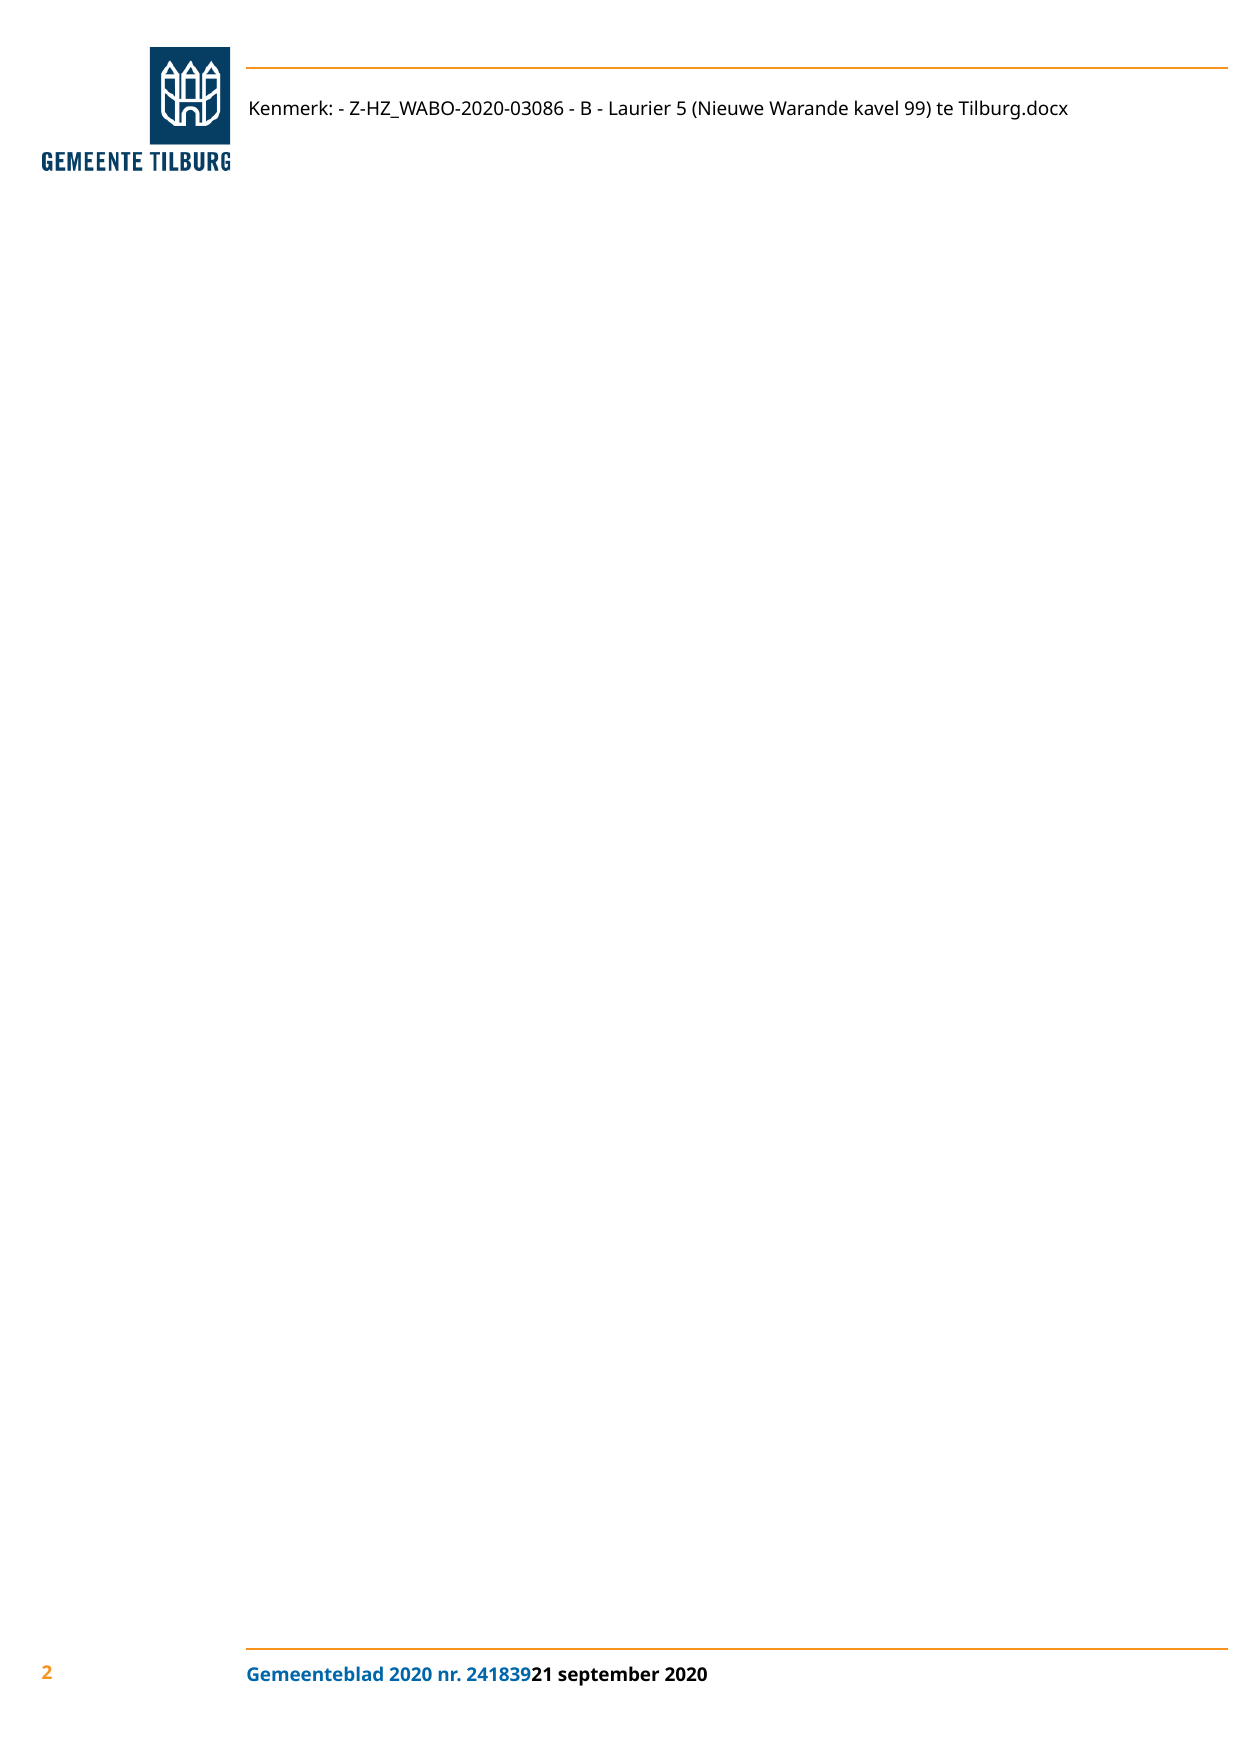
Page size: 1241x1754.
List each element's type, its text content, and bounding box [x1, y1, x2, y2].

picture [41, 47, 231, 172]
text Kenmerk: - Z-HZ_WABO-2020-03086 - B - Laurier 5 (Nieuwe Warande kavel 99) te Tilburg.docx [248, 95, 1152, 121]
